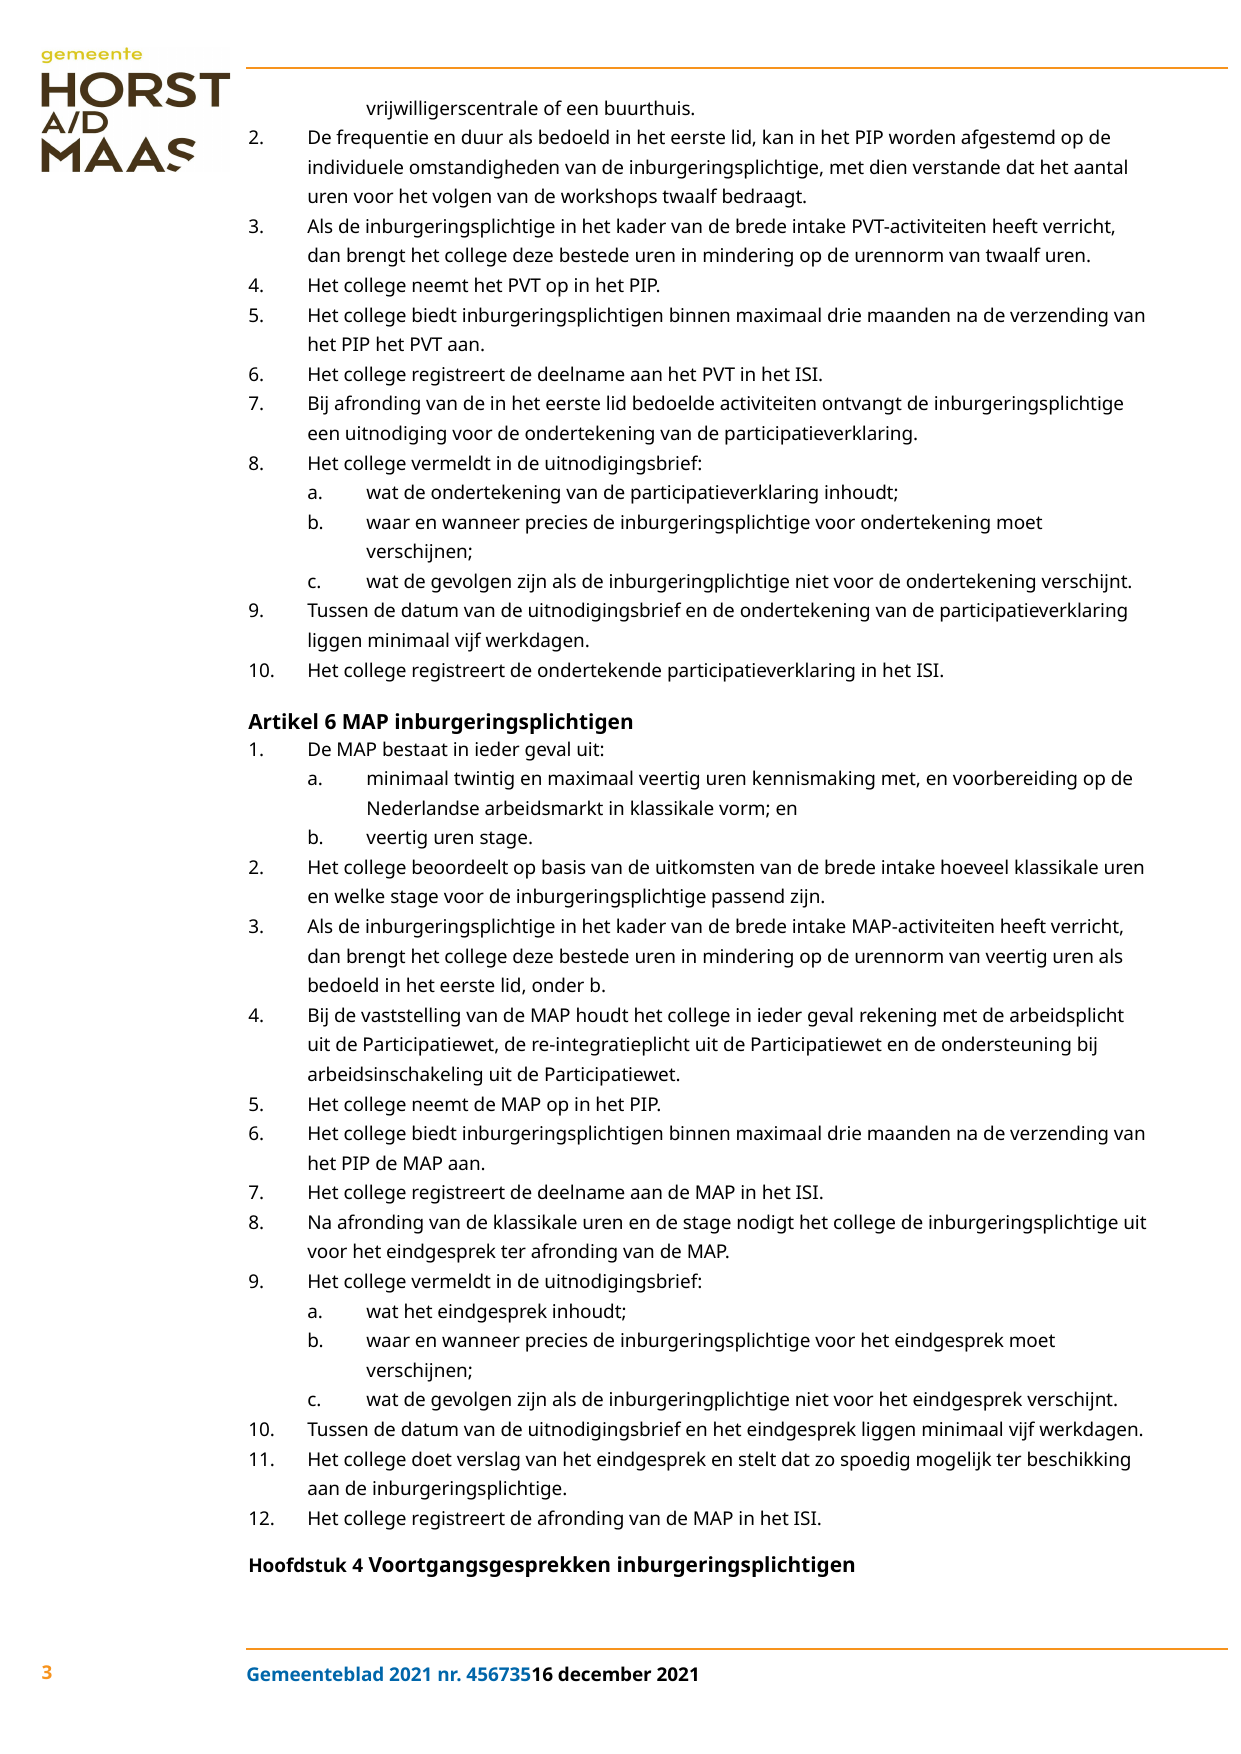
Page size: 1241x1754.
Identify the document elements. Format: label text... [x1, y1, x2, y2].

list vrijwilligerscentrale of een buurthuis. [307, 95, 1152, 121]
list wat het eindgesprek inhoudt; [307, 1298, 1152, 1323]
list waar en wanneer precies de inburgeringsplichtige voor ondertekening moet verschijnen; [307, 509, 1152, 564]
text Artikel 6 MAP inburgeringsplichtigen [248, 707, 1152, 736]
list Het college registreert de ondertekende participatieverklaring in het ISI. [248, 657, 1152, 683]
list Het college biedt inburgeringsplichtigen binnen maximaal drie maanden na de verzending van het PIP het PVT aan. [248, 302, 1152, 357]
text Hoofdstuk 4 Voortgangsgesprekken inburgeringsplichtigen [248, 1551, 1152, 1579]
list veertig uren stage. [307, 824, 1152, 850]
list Het college neemt de MAP op in het PIP. [248, 1091, 1152, 1116]
list De frequentie en duur als bedoeld in het eerste lid, kan in het PIP worden afgestemd op de individuele omstandigheden van de inburgeringsplichtige, met dien verstande dat het aantal uren voor het volgen van de workshops twaalf bedraagt. [248, 124, 1152, 209]
list Het college neemt het PVT op in het PIP. [248, 272, 1152, 298]
list Het college vermeldt in de uitnodigingsbrief: [248, 450, 1152, 476]
list wat de gevolgen zijn als de inburgeringplichtige niet voor de ondertekening verschijnt. [307, 568, 1152, 594]
list Het college biedt inburgeringsplichtigen binnen maximaal drie maanden na de verzending van het PIP de MAP aan. [248, 1120, 1152, 1176]
list Het college registreert de deelname aan het PVT in het ISI. [248, 361, 1152, 387]
list wat de gevolgen zijn als de inburgeringplichtige niet voor het eindgesprek verschijnt. [307, 1387, 1152, 1412]
list Bij afronding van de in het eerste lid bedoelde activiteiten ontvangt de inburgeringsplichtige een uitnodiging voor de ondertekening van de participatieverklaring. [248, 391, 1152, 446]
list Als de inburgeringsplichtige in het kader van de brede intake PVT-activiteiten heeft verricht, dan brengt het college deze bestede uren in mindering op de urennorm van twaalf uren. [248, 213, 1152, 268]
list Het college registreert de afronding van de MAP in het ISI. [248, 1505, 1152, 1531]
list Als de inburgeringsplichtige in het kader van de brede intake MAP-activiteiten heeft verricht, dan brengt het college deze bestede uren in mindering op de urennorm van veertig uren als bedoeld in het eerste lid, onder b. [248, 913, 1152, 998]
list Het college doet verslag van het eindgesprek en stelt dat zo spoedig mogelijk ter beschikking aan de inburgeringsplichtige. [248, 1446, 1152, 1501]
list Tussen de datum van de uitnodigingsbrief en het eindgesprek liggen minimaal vijf werkdagen. [248, 1416, 1152, 1442]
list waar en wanneer precies de inburgeringsplichtige voor het eindgesprek moet verschijnen; [307, 1327, 1152, 1383]
list minimaal twintig en maximaal veertig uren kennismaking met, en voorbereiding op de Nederlandse arbeidsmarkt in klassikale vorm; en [307, 765, 1152, 821]
list Bij de vaststelling van de MAP houdt het college in ieder geval rekening met de arbeidsplicht uit de Participatiewet, de re-integratieplicht uit de Participatiewet en de ondersteuning bij arbeidsinschakeling uit de Participatiewet. [248, 1002, 1152, 1087]
list Na afronding van de klassikale uren en de stage nodigt het college de inburgeringsplichtige uit voor het eindgesprek ter afronding van de MAP. [248, 1209, 1152, 1264]
list Het college beoordeelt op basis van de uitkomsten van de brede intake hoeveel klassikale uren en welke stage voor de inburgeringsplichtige passend zijn. [248, 854, 1152, 909]
list wat de ondertekening van de participatieverklaring inhoudt; [307, 479, 1152, 505]
list Het college registreert de deelname aan de MAP in het ISI. [248, 1179, 1152, 1205]
picture [41, 47, 231, 172]
list De MAP bestaat in ieder geval uit: [248, 736, 1152, 761]
list Tussen de datum van de uitnodigingsbrief en de ondertekening van de participatieverklaring liggen minimaal vijf werkdagen. [248, 598, 1152, 653]
list Het college vermeldt in de uitnodigingsbrief: [248, 1268, 1152, 1294]
